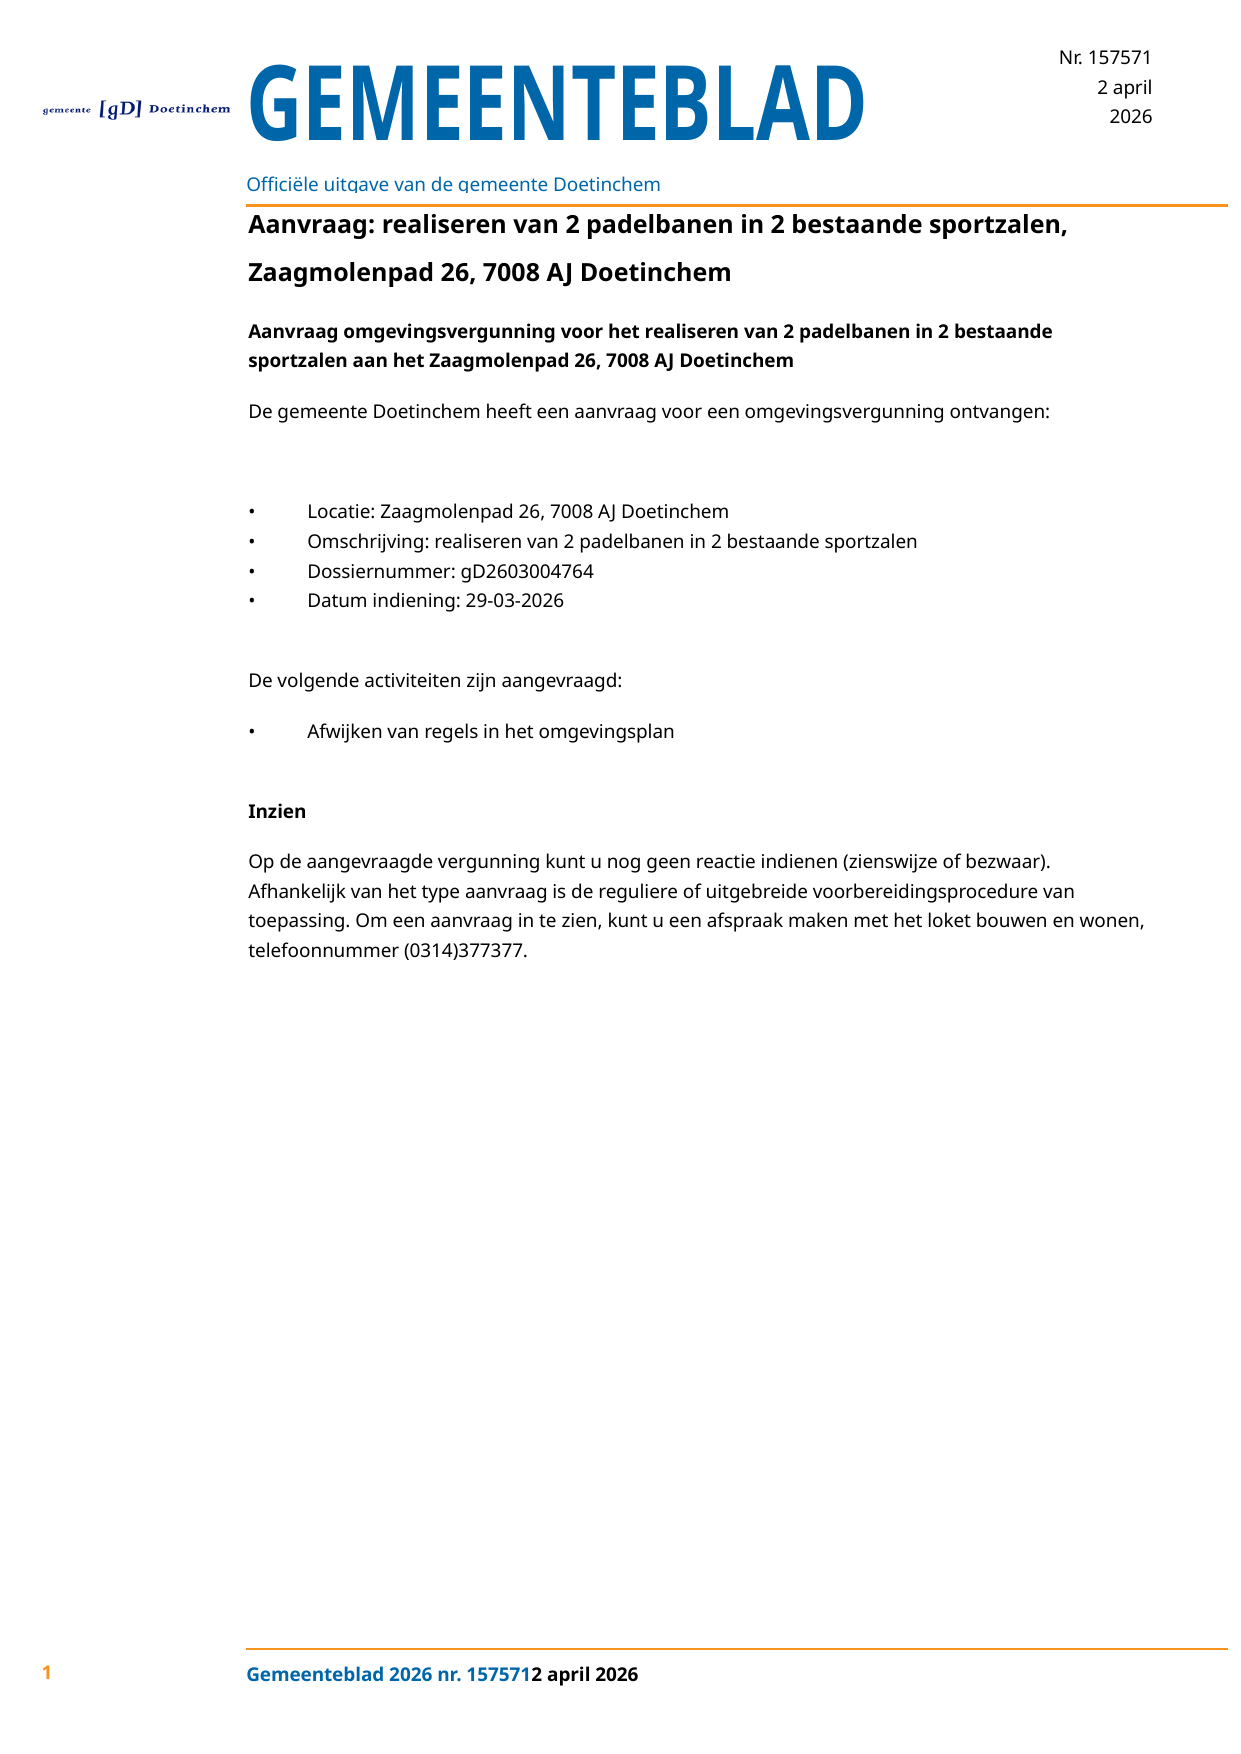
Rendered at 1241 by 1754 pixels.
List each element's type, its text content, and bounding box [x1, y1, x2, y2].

text Op de aangevraagde vergunning kunt u nog geen reactie indienen (zienswijze of bezwaar). Afhankelijk van het type aanvraag is de reguliere of uitgebreide voorbereidingsprocedure van toepassing. Om een aanvraag in te zien, kunt u een afspraak maken met het loket bouwen en wonen, telefoonnummer (0314)377377. [248, 848, 1152, 963]
text Aanvraag omgevingsvergunning voor het realiseren van 2 padelbanen in 2 bestaande sportzalen aan het Zaagmolenpad 26, 7008 AJ Doetinchem [248, 318, 1152, 373]
list Datum indiening: 29-03-2026 [248, 587, 1152, 613]
list Locatie: Zaagmolenpad 26, 7008 AJ Doetinchem [248, 499, 1152, 524]
list Omschrijving: realiseren van 2 padelbanen in 2 bestaande sportzalen [248, 528, 1152, 554]
text Inzien [248, 798, 1152, 824]
text Aanvraag: realiseren van 2 padelbanen in 2 bestaande sportzalen, Zaagmolenpad 26, 7008 AJ Doetinchem [248, 207, 1152, 288]
text De gemeente Doetinchem heeft een aanvraag voor een omgevingsvergunning ontvangen: [248, 398, 1152, 424]
picture [41, 47, 231, 172]
text De volgende activiteiten zijn aangevraagd: [248, 667, 1152, 693]
list Afwijken van regels in het omgevingsplan [248, 718, 1152, 744]
list Dossiernummer: gD2603004764 [248, 558, 1152, 584]
